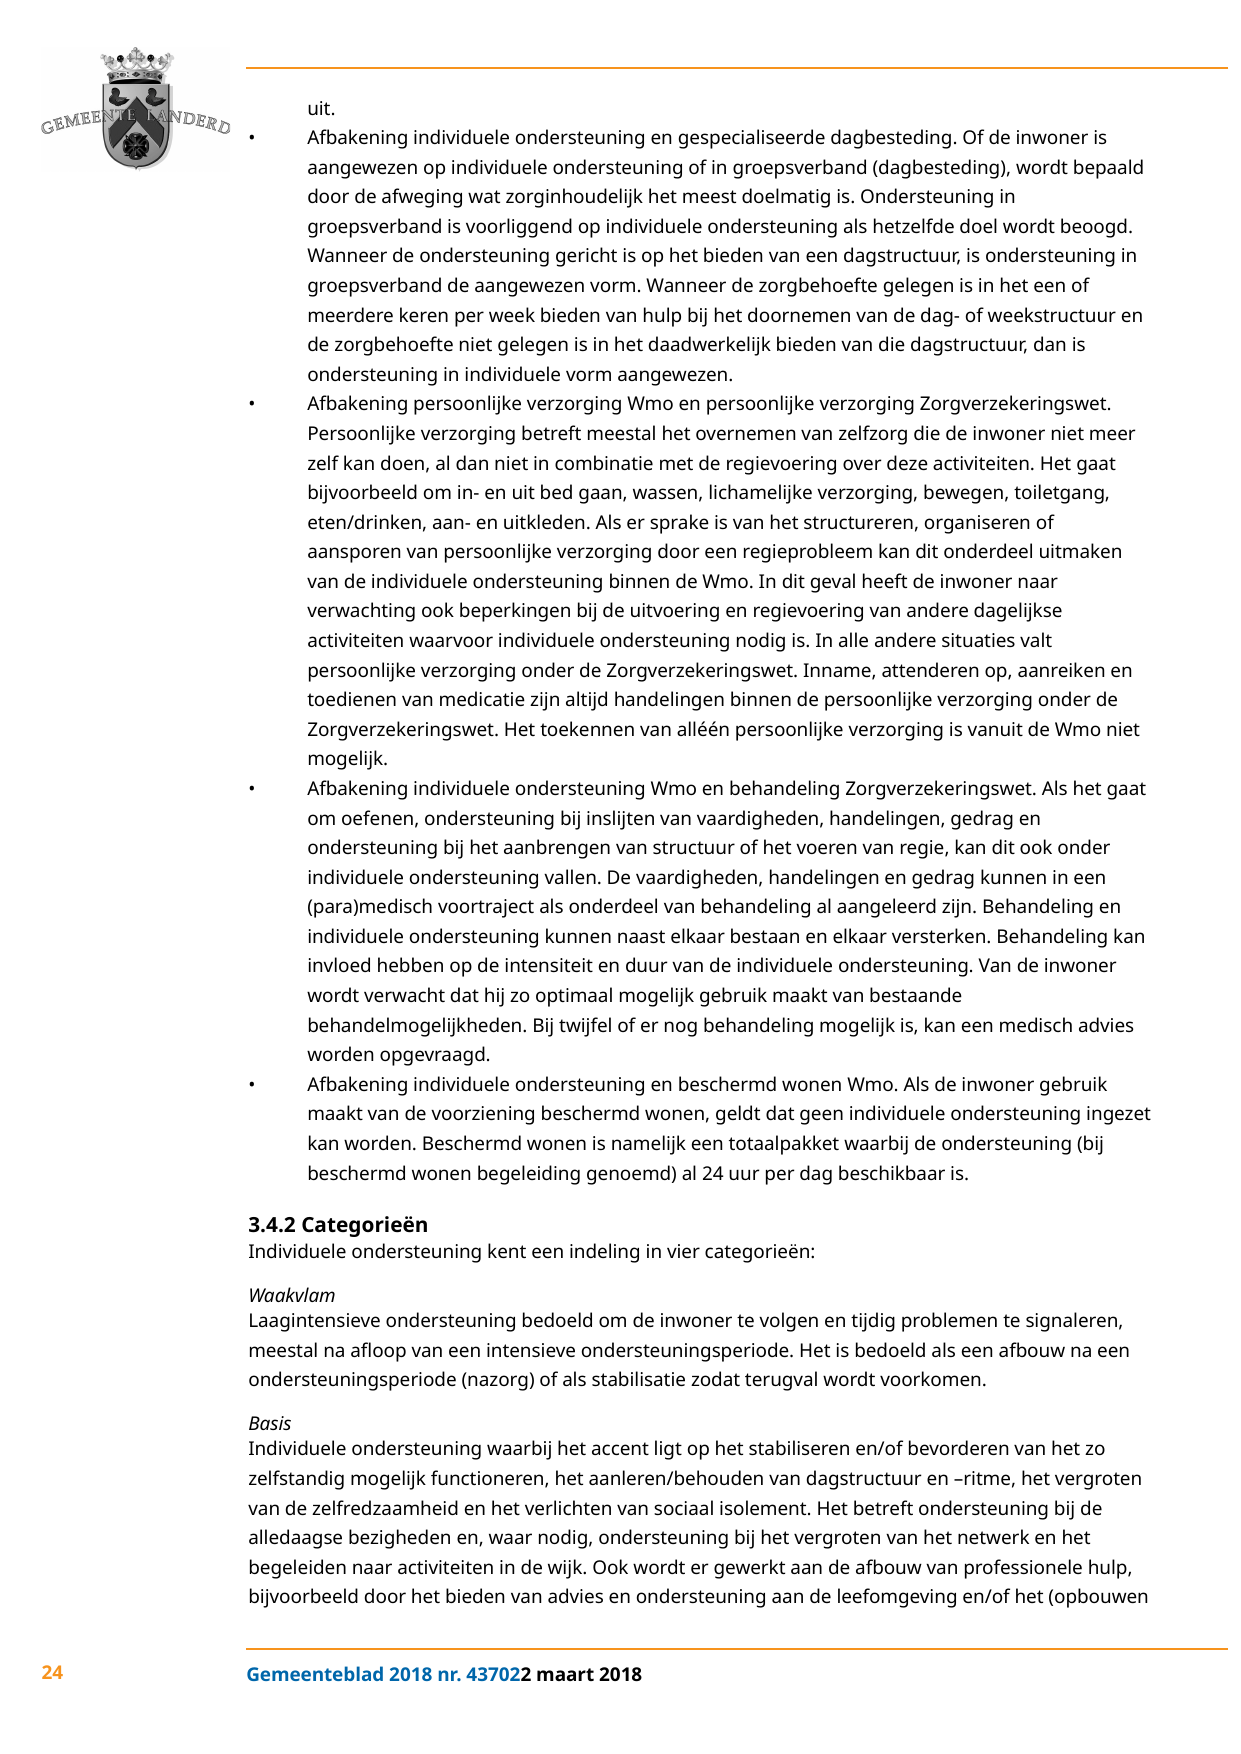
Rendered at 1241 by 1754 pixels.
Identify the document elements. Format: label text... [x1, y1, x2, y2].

picture [41, 47, 231, 172]
list Afbakening persoonlijke verzorging Wmo en persoonlijke verzorging Zorgverzekeringswet. Persoonlijke verzorging betreft meestal het overnemen van zelfzorg die de inwoner niet meer zelf kan doen, al dan niet in combinatie met de regievoering over deze activiteiten. Het gaat bijvoorbeeld om in- en uit bed gaan, wassen, lichamelijke verzorging, bewegen, toiletgang, eten/drinken, aan- en uitkleden. Als er sprake is van het structureren, organiseren of aansporen van persoonlijke verzorging door een regieprobleem kan dit onderdeel uitmaken van de individuele ondersteuning binnen de Wmo. In dit geval heeft de inwoner naar verwachting ook beperkingen bij de uitvoering en regievoering van andere dagelijkse activiteiten waarvoor individuele ondersteuning nodig is. In alle andere situaties valt persoonlijke verzorging onder de Zorgverzekeringswet. Inname, attenderen op, aanreiken en toedienen van medicatie zijn altijd handelingen binnen de persoonlijke verzorging onder de Zorgverzekeringswet. Het toekennen van alléén persoonlijke verzorging is vanuit de Wmo niet mogelijk. [248, 391, 1152, 771]
text Waakvlam [248, 1282, 1152, 1307]
text 3.4.2 Categorieën [248, 1210, 1152, 1239]
list Afbakening individuele ondersteuning Wmo en behandeling Zorgverzekeringswet. Als het gaat om oefenen, ondersteuning bij inslijten van vaardigheden, handelingen, gedrag en ondersteuning bij het aanbrengen van structuur of het voeren van regie, kan dit ook onder individuele ondersteuning vallen. De vaardigheden, handelingen en gedrag kunnen in een (para)medisch voortraject als onderdeel van behandeling al aangeleerd zijn. Behandeling en individuele ondersteuning kunnen naast elkaar bestaan en elkaar versterken. Behandeling kan invloed hebben op de intensiteit en duur van de individuele ondersteuning. Van de inwoner wordt verwacht dat hij zo optimaal mogelijk gebruik maakt van bestaande behandelmogelijkheden. Bij twijfel of er nog behandeling mogelijk is, kan een medisch advies worden opgevraagd. [248, 775, 1152, 1067]
list uit. [248, 95, 1152, 121]
list Afbakening individuele ondersteuning en beschermd wonen Wmo. Als de inwoner gebruik maakt van de voorziening beschermd wonen, geldt dat geen individuele ondersteuning ingezet kan worden. Beschermd wonen is namelijk een totaalpakket waarbij de ondersteuning (bij beschermd wonen begeleiding genoemd) al 24 uur per dag beschikbaar is. [248, 1071, 1152, 1186]
text Individuele ondersteuning waarbij het accent ligt op het stabiliseren en/of bevorderen van het zo zelfstandig mogelijk functioneren, het aanleren/behouden van dagstructuur en –ritme, het vergroten van de zelfredzaamheid en het verlichten van sociaal isolement. Het betreft ondersteuning bij de alledaagse bezigheden en, waar nodig, ondersteuning bij het vergroten van het netwerk en het begeleiden naar activiteiten in de wijk. Ook wordt er gewerkt aan de afbouw van professionele hulp, bijvoorbeeld door het bieden van advies en ondersteuning aan de leefomgeving en/of het (opbouwen [248, 1436, 1152, 1609]
text Basis [248, 1410, 1152, 1436]
list Afbakening individuele ondersteuning en gespecialiseerde dagbesteding. Of de inwoner is aangewezen op individuele ondersteuning of in groepsverband (dagbesteding), wordt bepaald door de afweging wat zorginhoudelijk het meest doelmatig is. Ondersteuning in groepsverband is voorliggend op individuele ondersteuning als hetzelfde doel wordt beoogd. Wanneer de ondersteuning gericht is op het bieden van een dagstructuur, is ondersteuning in groepsverband de aangewezen vorm. Wanneer de zorgbehoefte gelegen is in het een of meerdere keren per week bieden van hulp bij het doornemen van de dag- of weekstructuur en de zorgbehoefte niet gelegen is in het daadwerkelijk bieden van die dagstructuur, dan is ondersteuning in individuele vorm aangewezen. [248, 124, 1152, 387]
text Laagintensieve ondersteuning bedoeld om de inwoner te volgen en tijdig problemen te signaleren, meestal na afloop van een intensieve ondersteuningsperiode. Het is bedoeld als een afbouw na een ondersteuningsperiode (nazorg) of als stabilisatie zodat terugval wordt voorkomen. [248, 1307, 1152, 1392]
text Individuele ondersteuning kent een indeling in vier categorieën: [248, 1239, 1152, 1264]
